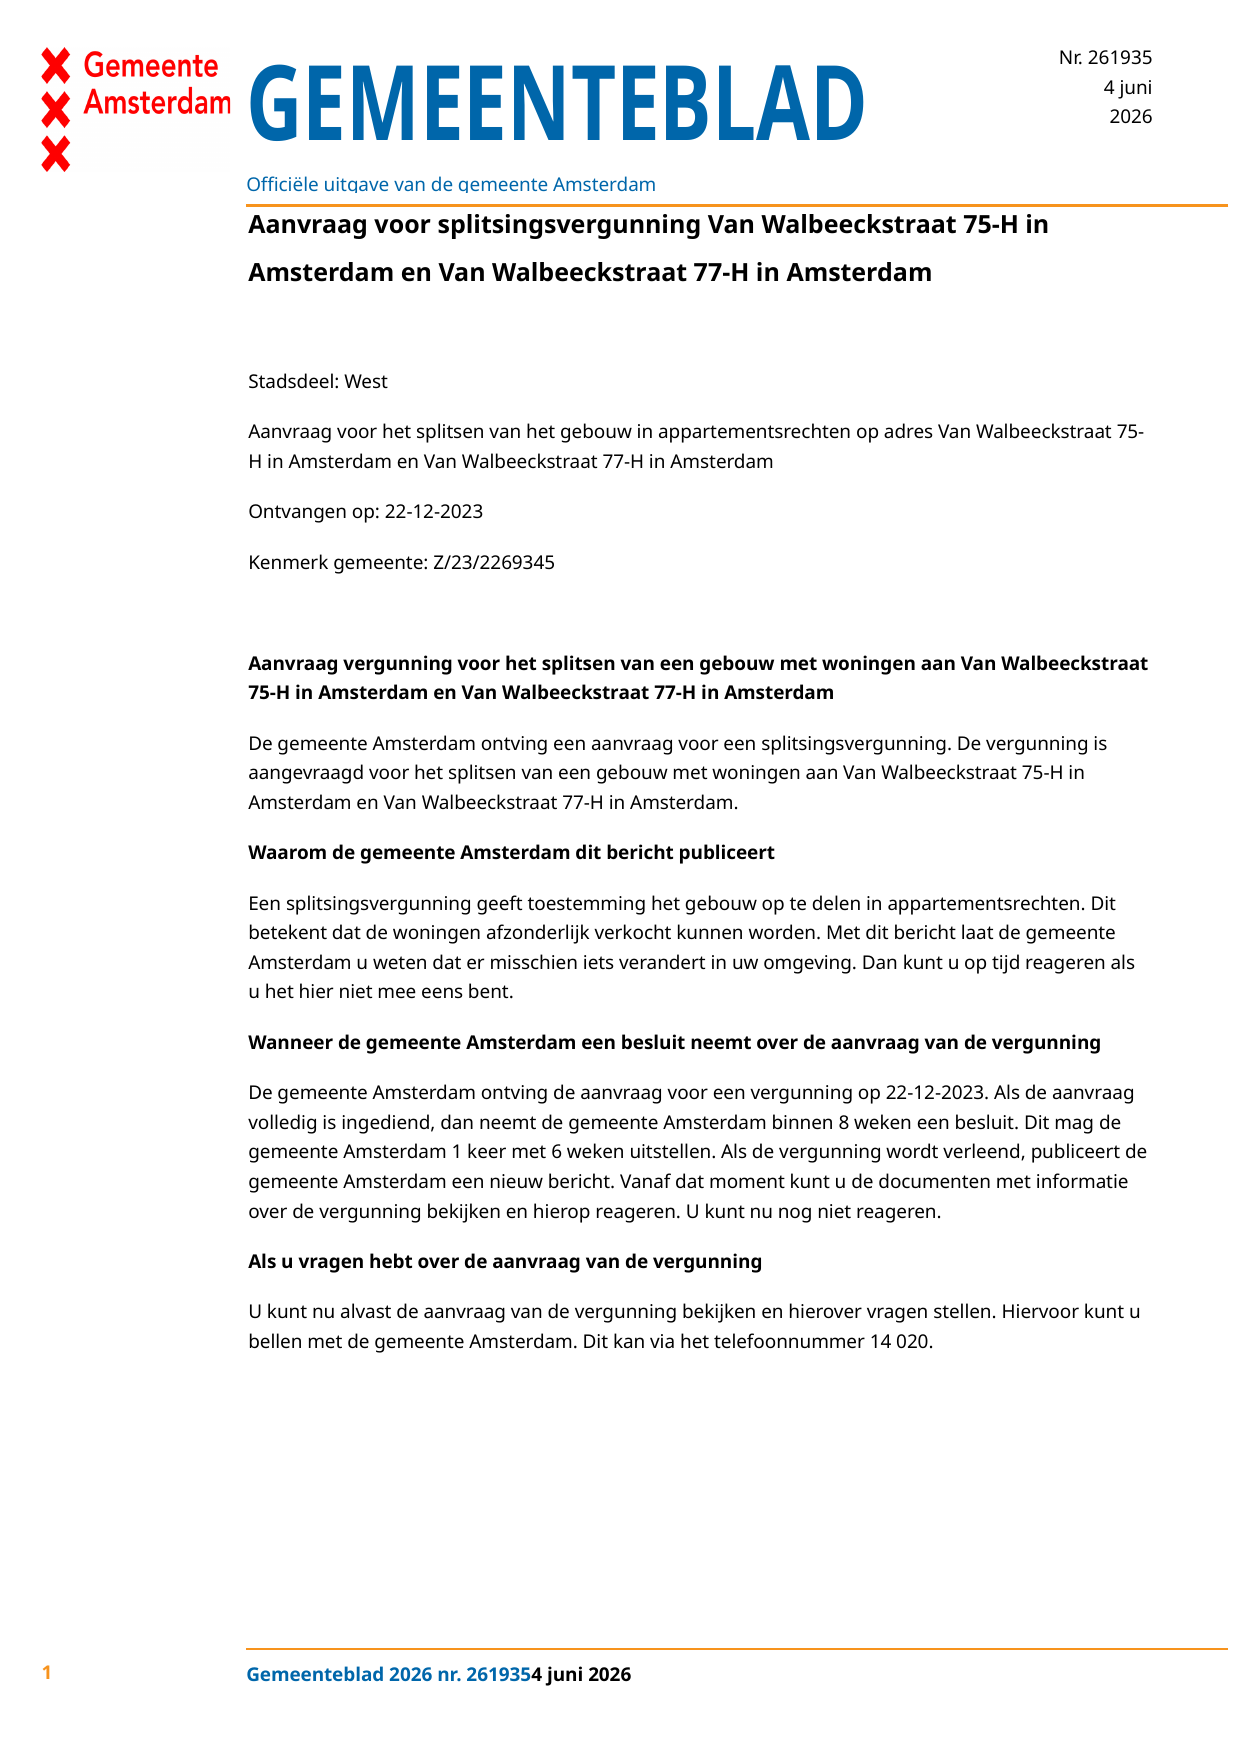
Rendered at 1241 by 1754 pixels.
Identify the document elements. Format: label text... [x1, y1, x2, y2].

text Aanvraag voor splitsingsvergunning Van Walbeeckstraat 75-H in Amsterdam en Van Walbeeckstraat 77-H in Amsterdam [248, 207, 1152, 288]
text Ontvangen op: 22-12-2023 [248, 499, 1152, 524]
text Als u vragen hebt over de aanvraag van de vergunning [248, 1248, 1152, 1274]
text Een splitsingsvergunning geeft toestemming het gebouw op te delen in appartementsrechten. Dit betekent dat de woningen afzonderlijk verkocht kunnen worden. Met dit bericht laat de gemeente Amsterdam u weten dat er misschien iets verandert in uw omgeving. Dan kunt u op tijd reageren als u het hier niet mee eens bent. [248, 890, 1152, 1004]
text Aanvraag vergunning voor het splitsen van een gebouw met woningen aan Van Walbeeckstraat 75-H in Amsterdam en Van Walbeeckstraat 77-H in Amsterdam [248, 650, 1152, 705]
text Waarom de gemeente Amsterdam dit bericht publiceert [248, 839, 1152, 865]
text Stadsdeel: West [248, 368, 1152, 394]
text De gemeente Amsterdam ontving de aanvraag voor een vergunning op 22-12-2023. Als de aanvraag volledig is ingediend, dan neemt de gemeente Amsterdam binnen 8 weken een besluit. Dit mag de gemeente Amsterdam 1 keer met 6 weken uitstellen. Als de vergunning wordt verleend, publiceert de gemeente Amsterdam een nieuw bericht. Vanaf dat moment kunt u de documenten met informatie over de vergunning bekijken en hierop reageren. U kunt nu nog niet reageren. [248, 1079, 1152, 1224]
text De gemeente Amsterdam ontving een aanvraag voor een splitsingsvergunning. De vergunning is aangevraagd voor het splitsen van een gebouw met woningen aan Van Walbeeckstraat 75-H in Amsterdam en Van Walbeeckstraat 77-H in Amsterdam. [248, 730, 1152, 815]
picture [41, 47, 231, 172]
text U kunt nu alvast de aanvraag van de vergunning bekijken en hierover vragen stellen. Hiervoor kunt u bellen met de gemeente Amsterdam. Dit kan via het telefoonnummer 14 020. [248, 1299, 1152, 1354]
text Wanneer de gemeente Amsterdam een besluit neemt over de aanvraag van de vergunning [248, 1029, 1152, 1055]
text Kenmerk gemeente: Z/23/2269345 [248, 549, 1152, 575]
text Aanvraag voor het splitsen van het gebouw in appartementsrechten op adres Van Walbeeckstraat 75-H in Amsterdam en Van Walbeeckstraat 77-H in Amsterdam [248, 419, 1152, 474]
